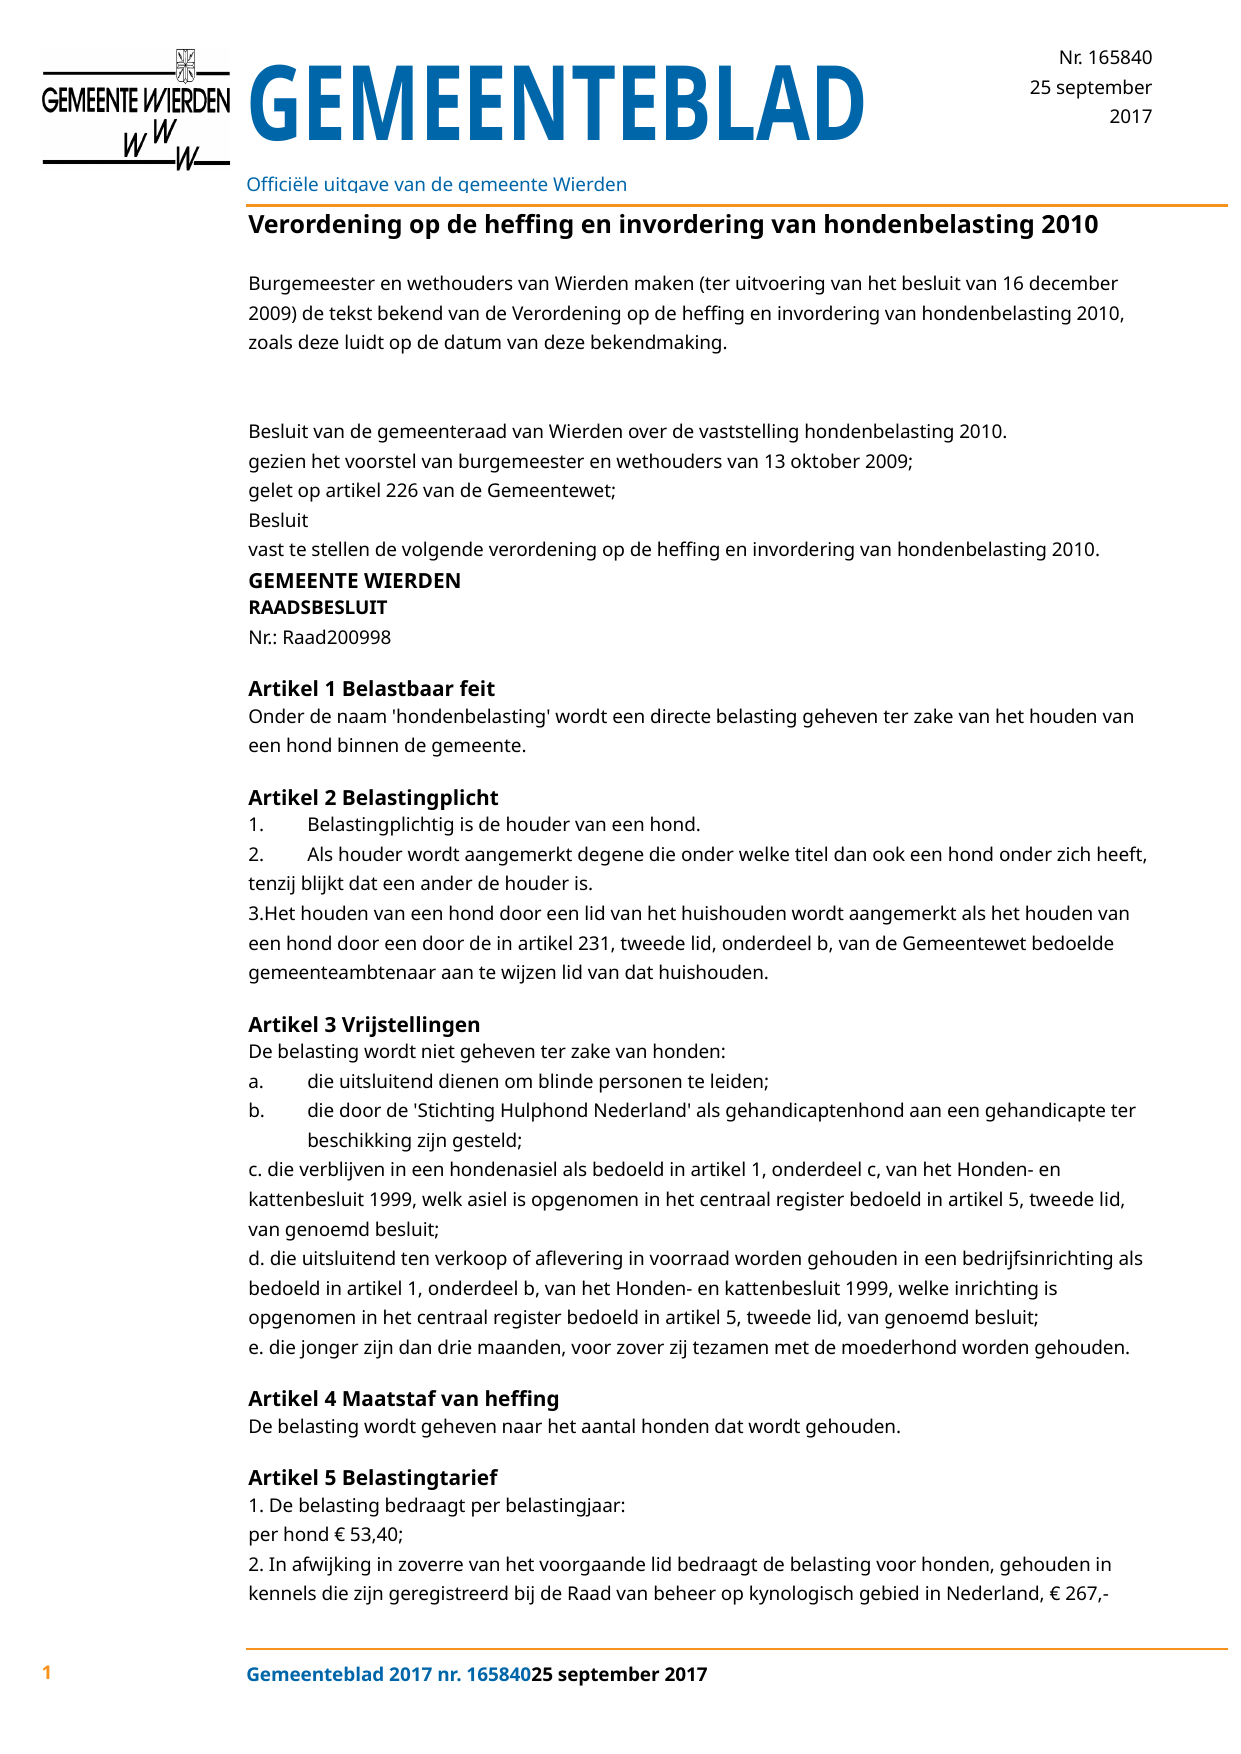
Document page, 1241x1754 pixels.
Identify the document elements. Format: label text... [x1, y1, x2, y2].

text RAADSBESLUIT [248, 594, 1152, 620]
text Burgemeester en wethouders van Wierden maken (ter uitvoering van het besluit van 16 december 2009) de tekst bekend van de Verordening op de heffing en invordering van hondenbelasting 2010, zoals deze luidt op de datum van deze bekendmaking. [248, 270, 1152, 355]
text gelet op artikel 226 van de Gemeentewet; [248, 477, 1152, 503]
text per hond € 53,40; [248, 1521, 1152, 1547]
text c. die verblijven in een hondenasiel als bedoeld in artikel 1, onderdeel c, van het Honden- en kattenbesluit 1999, welk asiel is opgenomen in het centraal register bedoeld in artikel 5, tweede lid, [248, 1157, 1152, 1212]
text d. die uitsluitend ten verkoop of aflevering in voorraad worden gehouden in een bedrijfsinrichting als bedoeld in artikel 1, onderdeel b, van het Honden- en kattenbesluit 1999, welke inrichting is opgenomen in het centraal register bedoeld in artikel 5, tweede lid, van genoemd besluit; [248, 1245, 1152, 1330]
text vast te stellen de volgende verordening op de heffing en invordering van hondenbelasting 2010. [248, 537, 1152, 562]
text e. die jonger zijn dan drie maanden, voor zover zij tezamen met de moederhond worden gehouden. [248, 1334, 1152, 1360]
text 2. In afwijking in zoverre van het voorgaande lid bedraagt de belasting voor honden, gehouden in kennels die zijn geregistreerd bij de Raad van beheer op kynologisch gebied in Nederland, € 267,- [248, 1551, 1152, 1606]
text 1. De belasting bedraagt per belastingjaar: [248, 1492, 1152, 1517]
text Artikel 2 Belastingplicht [248, 783, 1152, 811]
text Artikel 3 Vrijstellingen [248, 1010, 1152, 1038]
list die uitsluitend dienen om blinde personen te leiden; [248, 1068, 1152, 1093]
picture [41, 47, 231, 172]
text Verordening op de heffing en invordering van hondenbelasting 2010 [248, 207, 1152, 241]
list Belastingplichtig is de houder van een hond. [248, 811, 1152, 837]
text De belasting wordt niet geheven ter zake van honden: [248, 1038, 1152, 1064]
list Als houder wordt aangemerkt degene die onder welke titel dan ook een hond onder zich heeft, [248, 841, 1152, 867]
text Besluit [248, 507, 1152, 533]
text Artikel 4 Maatstaf van heffing [248, 1384, 1152, 1413]
text een hond door een door de in artikel 231, tweede lid, onderdeel b, van de Gemeentewet bedoelde [248, 930, 1152, 956]
text van genoemd besluit; [248, 1216, 1152, 1241]
text tenzij blijkt dat een ander de houder is. [248, 871, 1152, 896]
text De belasting wordt geheven naar het aantal honden dat wordt gehouden. [248, 1413, 1152, 1439]
text Artikel 5 Belastingtarief [248, 1463, 1152, 1492]
text gezien het voorstel van burgemeester en wethouders van 13 oktober 2009; [248, 448, 1152, 473]
text 3.Het houden van een hond door een lid van het huishouden wordt aangemerkt als het houden van [248, 900, 1152, 926]
text gemeenteambtenaar aan te wijzen lid van dat huishouden. [248, 959, 1152, 985]
list die door de 'Stichting Hulphond Nederland' als gehandicaptenhond aan een gehandicapte ter beschikking zijn gesteld; [248, 1097, 1152, 1153]
text Besluit van de gemeenteraad van Wierden over de vaststelling hondenbelasting 2010. [248, 418, 1152, 444]
text GEMEENTE WIERDEN [248, 566, 1152, 594]
text Nr.: Raad200998 [248, 624, 1152, 650]
text Artikel 1 Belastbaar feit [248, 674, 1152, 703]
text Onder de naam 'hondenbelasting' wordt een directe belasting geheven ter zake van het houden van een hond binnen de gemeente. [248, 703, 1152, 758]
